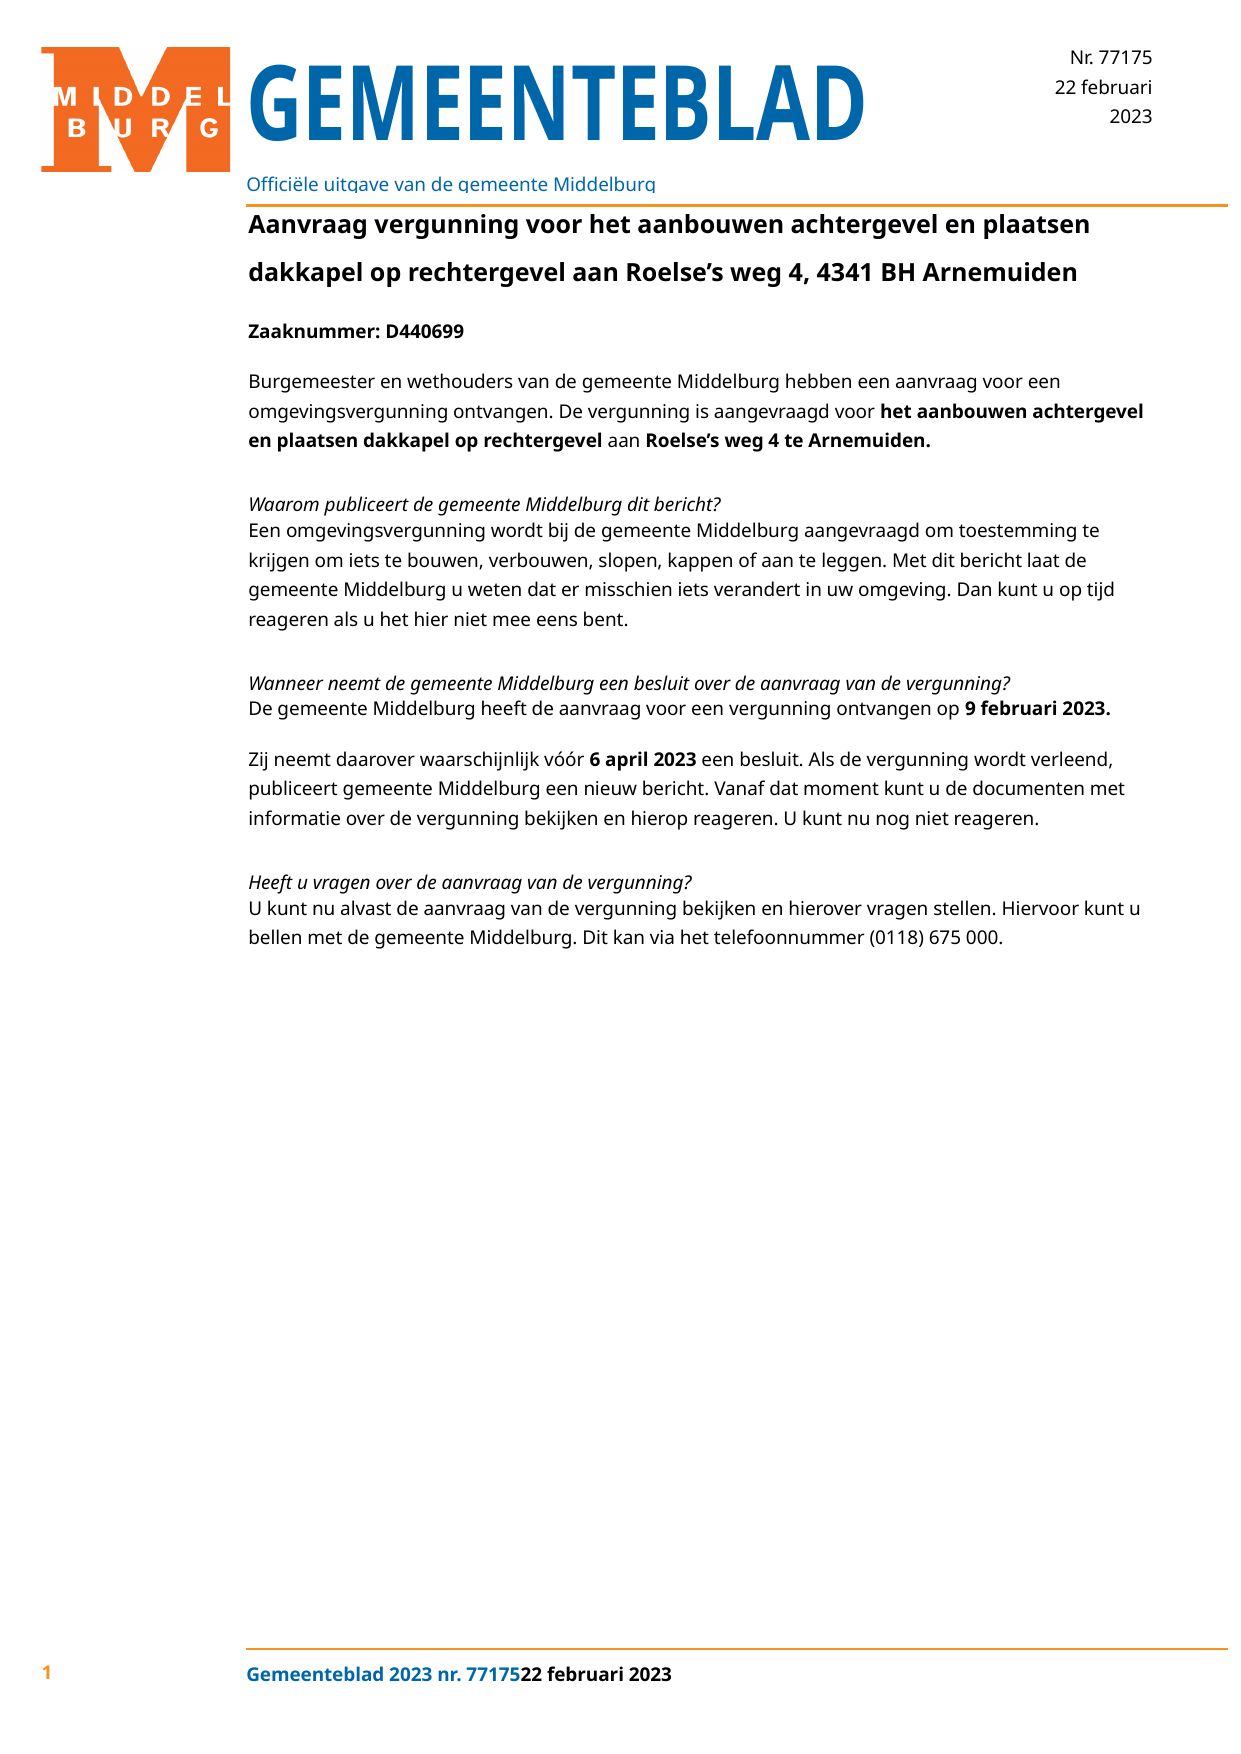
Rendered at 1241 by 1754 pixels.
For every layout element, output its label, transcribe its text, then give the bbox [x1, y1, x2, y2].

text Heeft u vragen over de aanvraag van de vergunning? [248, 869, 1152, 895]
text De gemeente Middelburg heeft de aanvraag voor een vergunning ontvangen op 9 februari 2023. [248, 696, 1152, 721]
text U kunt nu alvast de aanvraag van de vergunning bekijken en hierover vragen stellen. Hiervoor kunt u bellen met de gemeente Middelburg. Dit kan via het telefoonnummer (0118) 675 000. [248, 895, 1152, 950]
text Burgemeester en wethouders van de gemeente Middelburg hebben een aanvraag voor een omgevingsvergunning ontvangen. De vergunning is aangevraagd voor het aanbouwen achtergevel en plaatsen dakkapel op rechtergevel aan Roelse’s weg 4 te Arnemuiden. [248, 368, 1152, 453]
text Waarom publiceert de gemeente Middelburg dit bericht? [248, 491, 1152, 517]
text Wanneer neemt de gemeente Middelburg een besluit over de aanvraag van de vergunning? [248, 670, 1152, 696]
picture [41, 47, 231, 172]
text Een omgevingsvergunning wordt bij de gemeente Middelburg aangevraagd om toestemming te krijgen om iets te bouwen, verbouwen, slopen, kappen of aan te leggen. Met dit bericht laat de gemeente Middelburg u weten dat er misschien iets verandert in uw omgeving. Dan kunt u op tijd reageren als u het hier niet mee eens bent. [248, 517, 1152, 632]
text Zaaknummer: D440699 [248, 318, 1152, 344]
text Zij neemt daarover waarschijnlijk vóór 6 april 2023 een besluit. Als de vergunning wordt verleend, publiceert gemeente Middelburg een nieuw bericht. Vanaf dat moment kunt u de documenten met informatie over de vergunning bekijken en hierop reageren. U kunt nu nog niet reageren. [248, 746, 1152, 831]
text Aanvraag vergunning voor het aanbouwen achtergevel en plaatsen dakkapel op rechtergevel aan Roelse’s weg 4, 4341 BH Arnemuiden [248, 207, 1152, 288]
